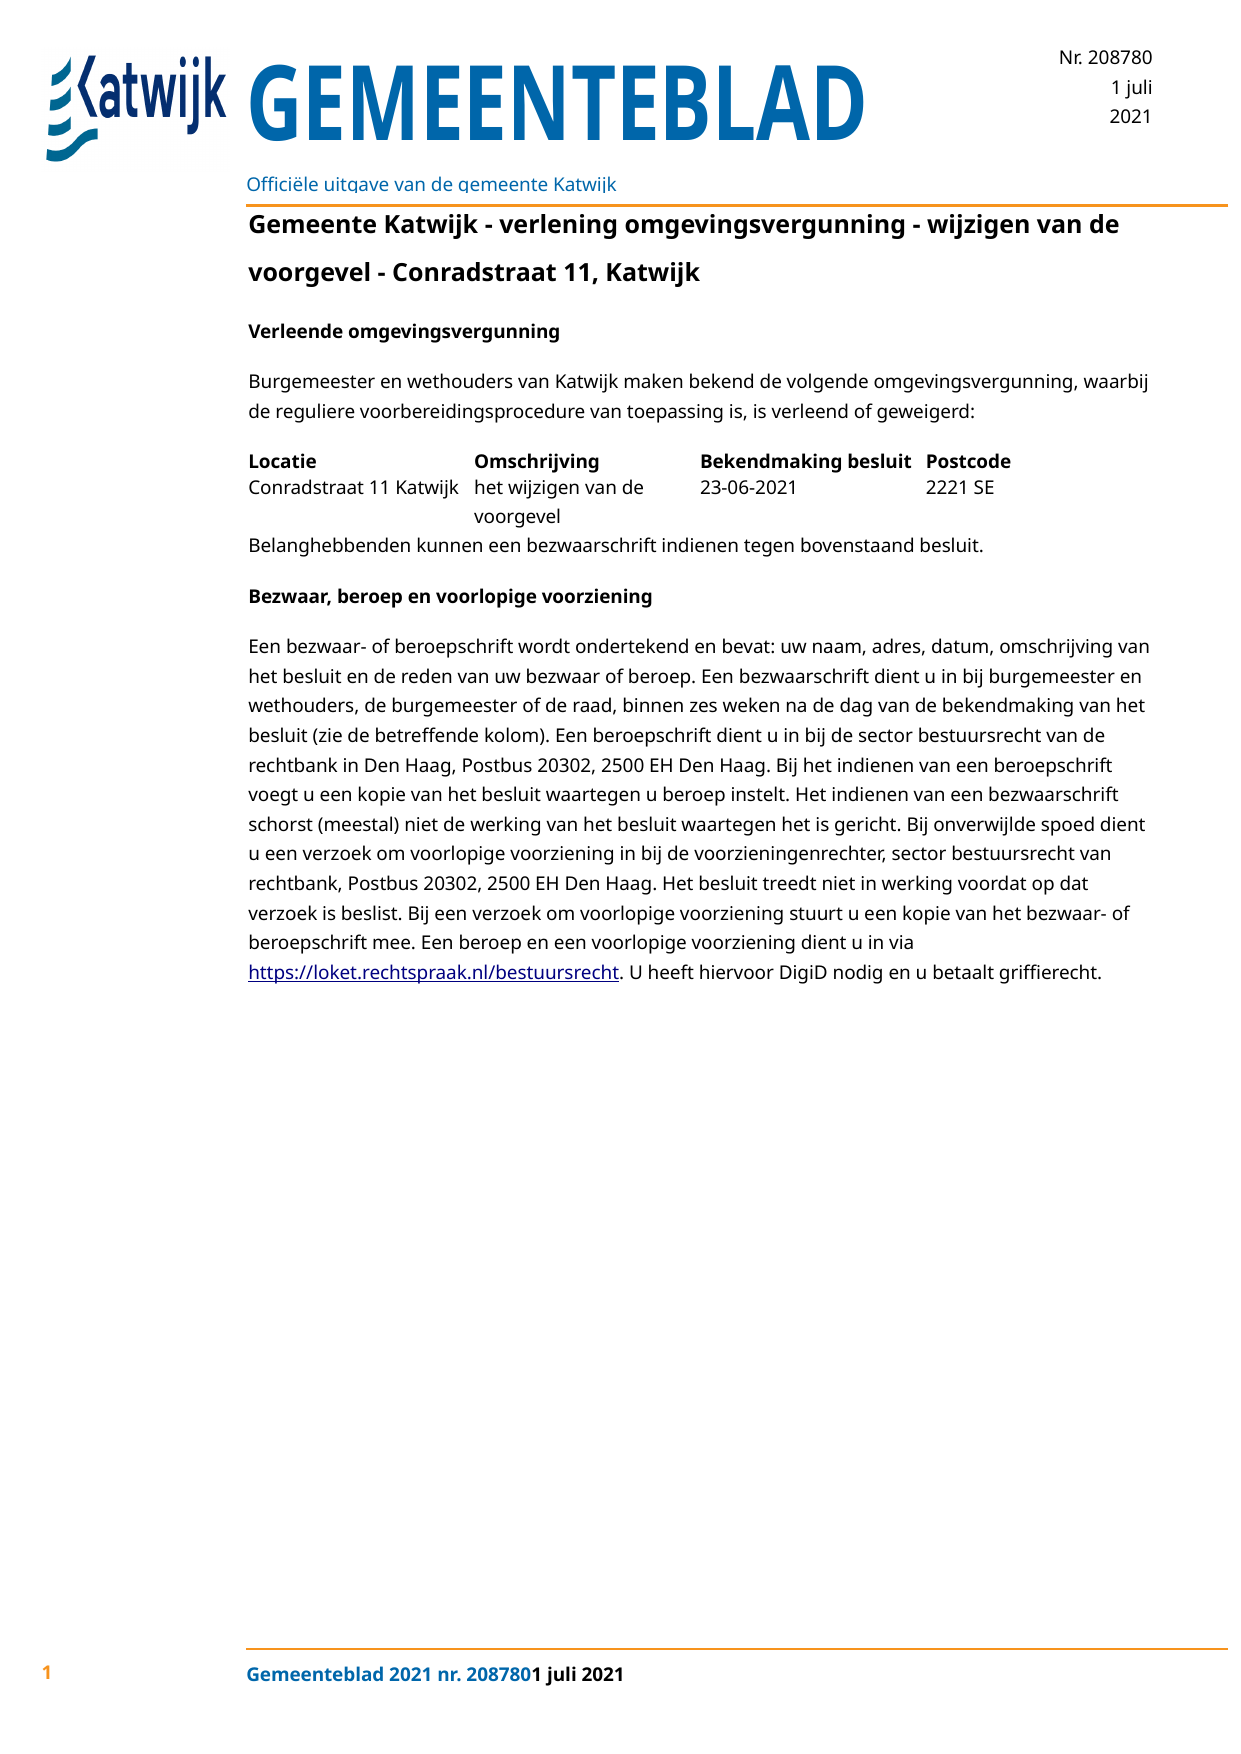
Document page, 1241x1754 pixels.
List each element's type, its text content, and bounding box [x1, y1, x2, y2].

text Verleende omgevingsvergunning [248, 318, 1152, 344]
text Een bezwaar- of beroepschrift wordt ondertekend en bevat: uw naam, adres, datum, omschrijving van het besluit en de reden van uw bezwaar of beroep. Een bezwaarschrift dient u in bij burgemeester en wethouders, de burgemeester of de raad, binnen zes weken na de dag van de bekendmaking van het besluit (zie de betreffende kolom). Een beroepschrift dient u in bij de sector bestuursrecht van de rechtbank in Den Haag, Postbus 20302, 2500 EH Den Haag. Bij het indienen van een beroepschrift voegt u een kopie van het besluit waartegen u beroep instelt. Het indienen van een bezwaarschrift schorst (meestal) niet de werking van het besluit waartegen het is gericht. Bij onverwijlde spoed dient u een verzoek om voorlopige voorziening in bij de voorzieningenrechter, sector bestuursrecht van rechtbank, Postbus 20302, 2500 EH Den Haag. Het besluit treedt niet in werking voordat op dat verzoek is beslist. Bij een verzoek om voorlopige voorziening stuurt u een kopie van het bezwaar- of beroepschrift mee. Een beroep en een voorlopige voorziening dient u in via https://loket.rechtspraak.nl/bestuursrecht. U heeft hiervoor DigiD nodig en u betaalt griffierecht. [248, 633, 1152, 985]
table_header Omschrijving [474, 449, 700, 474]
text Belanghebbenden kunnen een bezwaarschrift indienen tegen bovenstaand besluit. [248, 533, 1152, 558]
table_header Bekendmaking besluit [700, 449, 926, 474]
table_header Postcode [926, 449, 1152, 474]
text Bezwaar, beroep en voorlopige voorziening [248, 583, 1152, 609]
table_cell 23-06-2021 [700, 474, 926, 529]
text Gemeente Katwijk - verlening omgevingsvergunning - wijzigen van de voorgevel - Conradstraat 11, Katwijk [248, 207, 1152, 288]
table_header Locatie [248, 449, 474, 474]
picture [41, 47, 231, 172]
text Burgemeester en wethouders van Katwijk maken bekend de volgende omgevingsvergunning, waarbij de reguliere voorbereidingsprocedure van toepassing is, is verleend of geweigerd: [248, 368, 1152, 424]
table_cell het wijzigen van de voorgevel [474, 474, 700, 529]
table_cell Conradstraat 11 Katwijk [248, 474, 474, 529]
table_cell 2221 SE [926, 474, 1152, 529]
